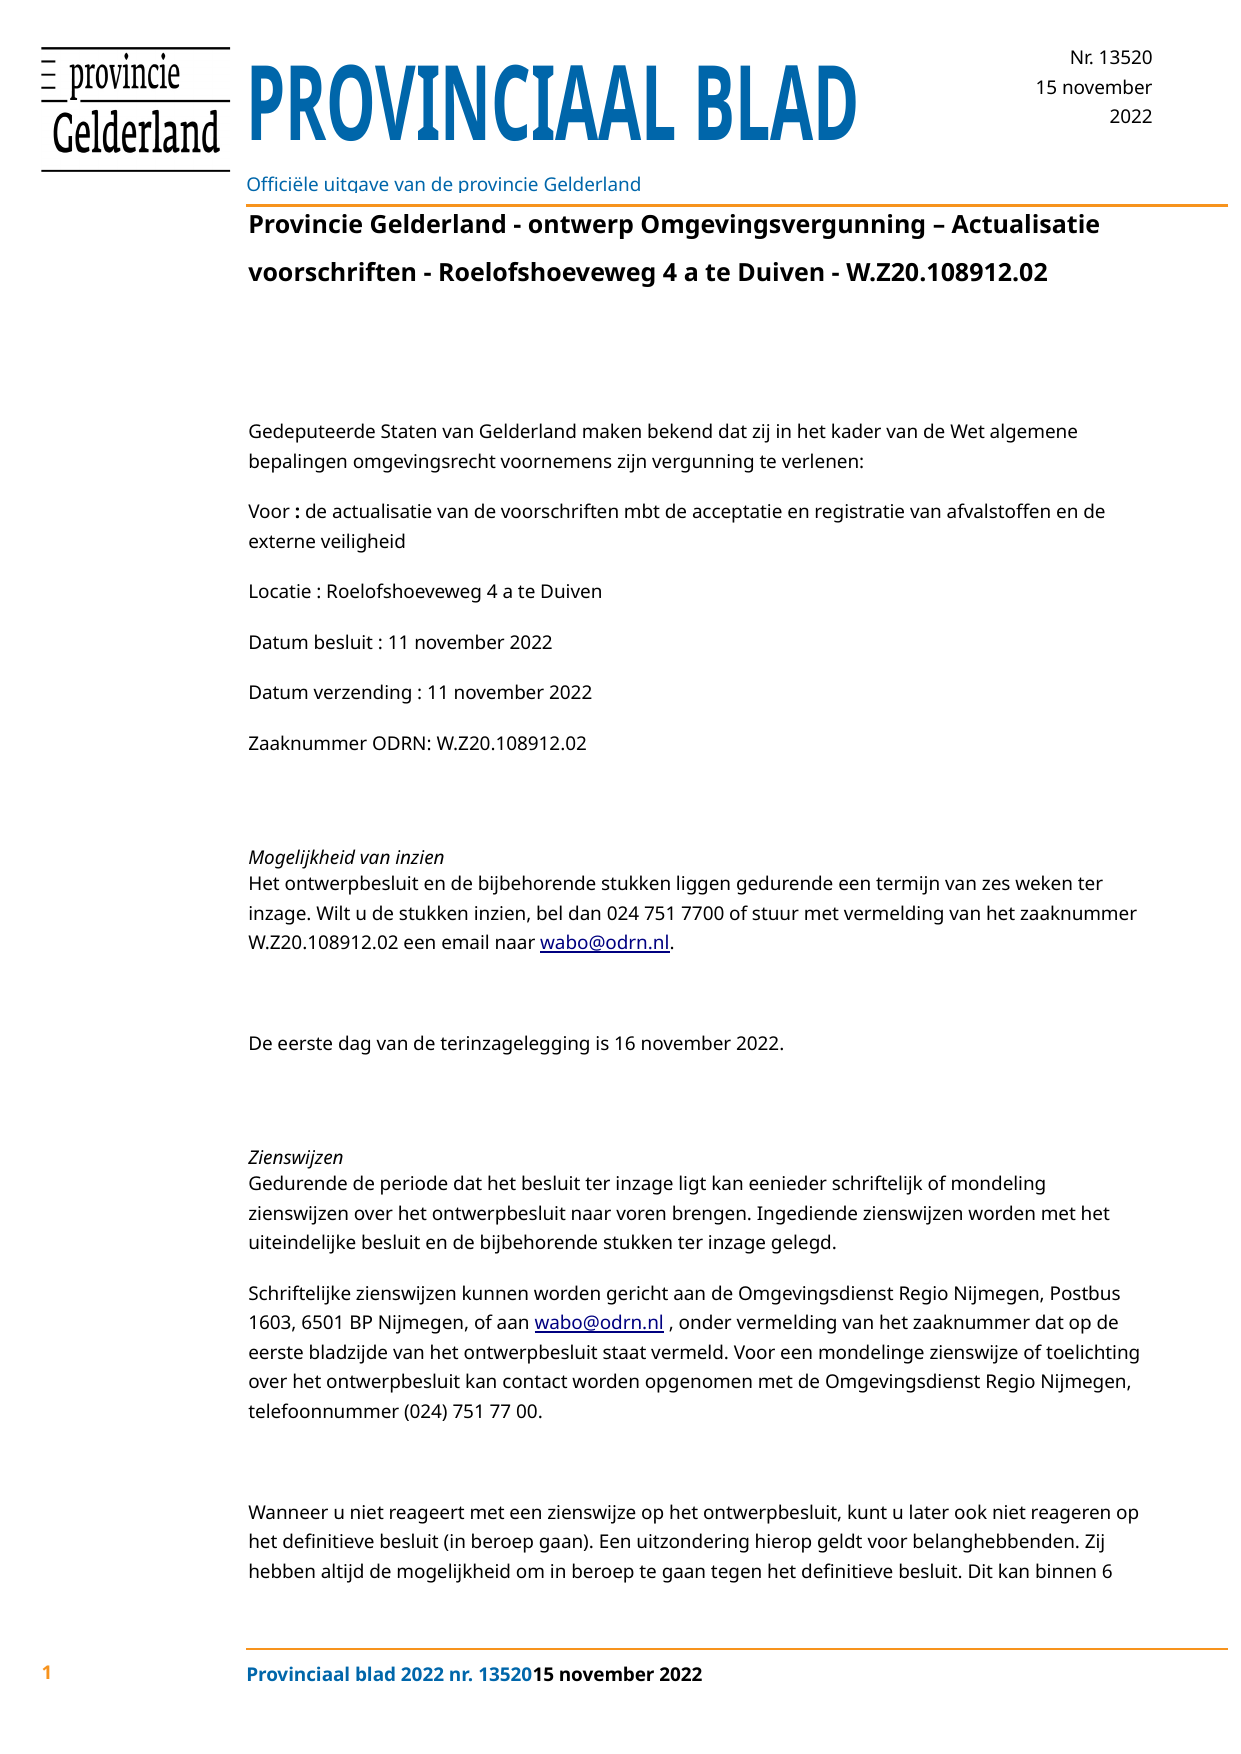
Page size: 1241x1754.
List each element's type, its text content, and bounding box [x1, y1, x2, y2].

text Zienswijzen [248, 1144, 1152, 1170]
text Locatie : Roelofshoeveweg 4 a te Duiven [248, 579, 1152, 604]
text Datum besluit : 11 november 2022 [248, 629, 1152, 655]
text Mogelijkheid van inzien [248, 844, 1152, 870]
text Gedurende de periode dat het besluit ter inzage ligt kan eenieder schriftelijk of mondeling zienswijzen over het ontwerpbesluit naar voren brengen. Ingediende zienswijzen worden met het uiteindelijke besluit en de bijbehorende stukken ter inzage gelegd. [248, 1170, 1152, 1255]
text De eerste dag van de terinzagelegging is 16 november 2022. [248, 1030, 1152, 1056]
text Datum verzending : 11 november 2022 [248, 679, 1152, 705]
text Schriftelijke zienswijzen kunnen worden gericht aan de Omgevingsdienst Regio Nijmegen, Postbus 1603, 6501 BP Nijmegen, of aan wabo@odrn.nl , onder vermelding van het zaaknummer dat op de eerste bladzijde van het ontwerpbesluit staat vermeld. Voor een mondelinge zienswijze of toelichting over het ontwerpbesluit kan contact worden opgenomen met de Omgevingsdienst Regio Nijmegen, telefoonnummer (024) 751 77 00. [248, 1280, 1152, 1424]
text Gedeputeerde Staten van Gelderland maken bekend dat zij in het kader van de Wet algemene bepalingen omgevingsrecht voornemens zijn vergunning te verlenen: [248, 419, 1152, 474]
text Voor : de actualisatie van de voorschriften mbt de acceptatie en registratie van afvalstoffen en de externe veiligheid [248, 499, 1152, 554]
text Het ontwerpbesluit en de bijbehorende stukken liggen gedurende een termijn van zes weken ter inzage. Wilt u de stukken inzien, bel dan 024 751 7700 of stuur met vermelding van het zaaknummer W.Z20.108912.02 een email naar wabo@odrn.nl. [248, 870, 1152, 955]
text Wanneer u niet reageert met een zienswijze op het ontwerpbesluit, kunt u later ook niet reageren op het definitieve besluit (in beroep gaan). Een uitzondering hierop geldt voor belanghebbenden. Zij hebben altijd de mogelijkheid om in beroep te gaan tegen het definitieve besluit. Dit kan binnen 6 [248, 1499, 1152, 1584]
text Zaaknummer ODRN: W.Z20.108912.02 [248, 730, 1152, 756]
picture [41, 47, 231, 172]
text Provincie Gelderland - ontwerp Omgevingsvergunning – Actualisatie voorschriften - Roelofshoeveweg 4 a te Duiven - W.Z20.108912.02 [248, 207, 1152, 288]
